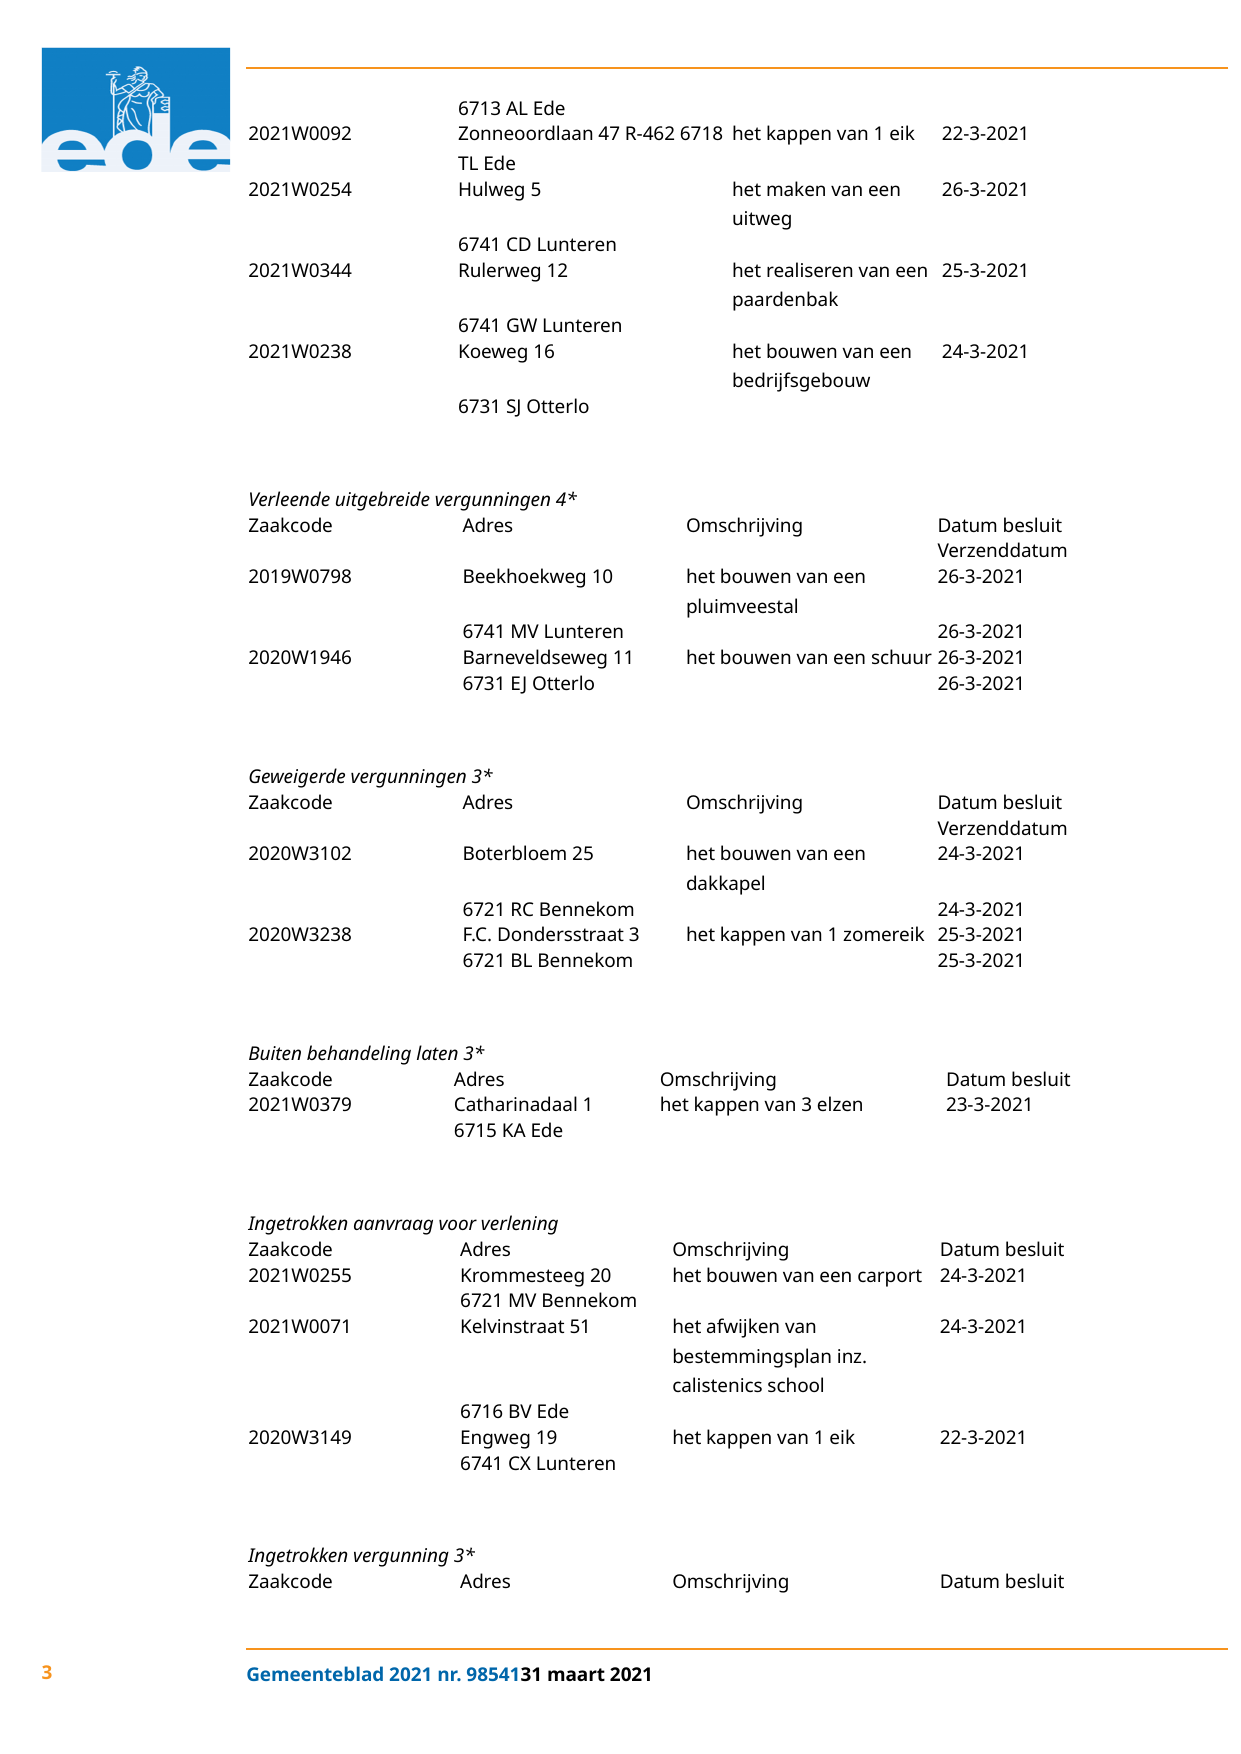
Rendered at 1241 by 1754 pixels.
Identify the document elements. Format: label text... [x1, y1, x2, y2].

table_cell [672, 1398, 939, 1424]
table_cell 26-3-2021 [937, 619, 1152, 644]
table_cell [248, 1450, 460, 1475]
text Verleende uitgebreide vergunningen 4* [248, 486, 1152, 512]
table_cell [942, 95, 1152, 121]
table_header Datum besluit [937, 512, 1152, 538]
table_header Adres [460, 1569, 672, 1594]
text Ingetrokken aanvraag voor verlening [248, 1210, 1152, 1236]
table_cell het bouwen van een carport [672, 1262, 939, 1288]
table_cell 2021W0255 [248, 1262, 460, 1288]
table_cell [248, 538, 462, 563]
table_cell [248, 1288, 460, 1313]
table_cell 2021W0071 [248, 1313, 460, 1398]
table_cell 24-3-2021 [942, 338, 1152, 393]
table_cell het kappen van 1 zomereik [686, 921, 937, 947]
table_cell Beekhoekweg 10 [462, 564, 686, 619]
table_header Datum besluit [937, 789, 1152, 815]
table_cell [732, 231, 942, 257]
table_cell Koeweg 16 [458, 338, 732, 393]
table_cell [686, 619, 937, 644]
table_cell Catharinadaal 1 [454, 1092, 659, 1117]
table_header Adres [454, 1066, 659, 1092]
table_cell [462, 538, 686, 563]
table_cell het kappen van 1 eik [672, 1424, 939, 1450]
table_cell 6721 RC Bennekom [462, 896, 686, 921]
table_cell [672, 1450, 939, 1475]
table_cell het afwijken van bestemmingsplan inz. calistenics school [672, 1313, 939, 1398]
table_cell 6716 BV Ede [460, 1398, 672, 1424]
table_cell Boterbloem 25 [462, 840, 686, 896]
table_cell 2020W3149 [248, 1424, 460, 1450]
table_cell [686, 896, 937, 921]
table_header Adres [462, 789, 686, 815]
text Geweigerde vergunningen 3* [248, 763, 1152, 789]
table_cell 2021W0238 [248, 338, 458, 393]
table_cell 2021W0344 [248, 257, 458, 312]
table_cell 6741 CD Lunteren [458, 231, 732, 257]
table_header Zaakcode [248, 1236, 460, 1262]
table_header Omschrijving [660, 1066, 946, 1092]
table_header Omschrijving [672, 1236, 939, 1262]
table_cell 24-3-2021 [940, 1262, 1152, 1288]
table_cell 6741 CX Lunteren [460, 1450, 672, 1475]
table_header Omschrijving [686, 512, 937, 538]
table_cell Kelvinstraat 51 [460, 1313, 672, 1398]
table_cell [248, 947, 462, 973]
table_cell Barneveldseweg 11 [462, 645, 686, 670]
table_cell 24-3-2021 [940, 1313, 1152, 1398]
table_cell [946, 1118, 1152, 1143]
text Buiten behandeling laten 3* [248, 1040, 1152, 1066]
table_cell 2020W1946 [248, 645, 462, 670]
table_header Zaakcode [248, 789, 462, 815]
table_cell [686, 947, 937, 973]
table_cell 26-3-2021 [937, 564, 1152, 619]
table_cell Hulweg 5 [458, 176, 732, 231]
table_cell 6731 EJ Otterlo [462, 670, 686, 696]
table_cell [942, 393, 1152, 419]
table_header Zaakcode [248, 1066, 454, 1092]
table_cell [248, 896, 462, 921]
table_cell [732, 393, 942, 419]
table_cell 24-3-2021 [937, 896, 1152, 921]
table_cell [942, 231, 1152, 257]
table_cell [248, 312, 458, 338]
table_cell [462, 815, 686, 840]
table_cell [248, 95, 458, 121]
table_cell [248, 815, 462, 840]
table_header Omschrijving [672, 1569, 939, 1594]
table_cell [940, 1450, 1152, 1475]
table_header Datum besluit [940, 1236, 1152, 1262]
table_cell [686, 670, 937, 696]
table_cell 26-3-2021 [937, 670, 1152, 696]
table_cell het bouwen van een schuur [686, 645, 937, 670]
table_header Adres [460, 1236, 672, 1262]
table_cell 22-3-2021 [940, 1424, 1152, 1450]
table_cell [248, 393, 458, 419]
table_header Datum besluit [940, 1569, 1152, 1594]
table_cell [248, 1118, 454, 1143]
table_header Adres [462, 512, 686, 538]
table_header Zaakcode [248, 512, 462, 538]
table_cell F.C. Dondersstraat 3 [462, 921, 686, 947]
table_cell het kappen van 3 elzen [660, 1092, 946, 1117]
table_cell 6721 BL Bennekom [462, 947, 686, 973]
table_cell 6721 MV Bennekom [460, 1288, 672, 1313]
table_cell [248, 619, 462, 644]
table_cell 6713 AL Ede [458, 95, 732, 121]
table_cell 6715 KA Ede [454, 1118, 659, 1143]
table_cell Verzenddatum [937, 815, 1152, 840]
table_cell 26-3-2021 [942, 176, 1152, 231]
table_cell 6741 GW Lunteren [458, 312, 732, 338]
table_cell [660, 1118, 946, 1143]
table_cell 2020W3102 [248, 840, 462, 896]
table_cell het bouwen van een bedrijfsgebouw [732, 338, 942, 393]
table_cell het kappen van 1 eik [732, 121, 942, 176]
table_cell [942, 312, 1152, 338]
table_cell [940, 1398, 1152, 1424]
table_cell Krommesteeg 20 [460, 1262, 672, 1288]
table_cell 25-3-2021 [937, 921, 1152, 947]
table_cell Engweg 19 [460, 1424, 672, 1450]
table_cell Verzenddatum [937, 538, 1152, 563]
table_cell het bouwen van een pluimveestal [686, 564, 937, 619]
table_cell 24-3-2021 [937, 840, 1152, 896]
table_cell 2019W0798 [248, 564, 462, 619]
table_cell [248, 1398, 460, 1424]
table_cell het maken van een uitweg [732, 176, 942, 231]
table_cell 2021W0092 [248, 121, 458, 176]
table_cell [686, 538, 937, 563]
table_header Omschrijving [686, 789, 937, 815]
table_cell [248, 231, 458, 257]
picture [41, 47, 231, 172]
table_cell [672, 1288, 939, 1313]
table_cell 22-3-2021 [942, 121, 1152, 176]
table_cell [686, 815, 937, 840]
table_cell 23-3-2021 [946, 1092, 1152, 1117]
table_cell 25-3-2021 [937, 947, 1152, 973]
table_cell 6731 SJ Otterlo [458, 393, 732, 419]
table_cell 25-3-2021 [942, 257, 1152, 312]
table_cell [248, 670, 462, 696]
table_header Zaakcode [248, 1569, 460, 1594]
table_cell 26-3-2021 [937, 645, 1152, 670]
table_cell 2020W3238 [248, 921, 462, 947]
table_cell [940, 1288, 1152, 1313]
table_cell Zonneoordlaan 47 R-462 6718 TL Ede [458, 121, 732, 176]
table_header Datum besluit [946, 1066, 1152, 1092]
table_cell [732, 312, 942, 338]
table_cell [732, 95, 942, 121]
text Ingetrokken vergunning 3* [248, 1543, 1152, 1568]
table_cell het realiseren van een paardenbak [732, 257, 942, 312]
table_cell 2021W0254 [248, 176, 458, 231]
table_cell 6741 MV Lunteren [462, 619, 686, 644]
table_cell het bouwen van een dakkapel [686, 840, 937, 896]
table_cell Rulerweg 12 [458, 257, 732, 312]
table_cell 2021W0379 [248, 1092, 454, 1117]
